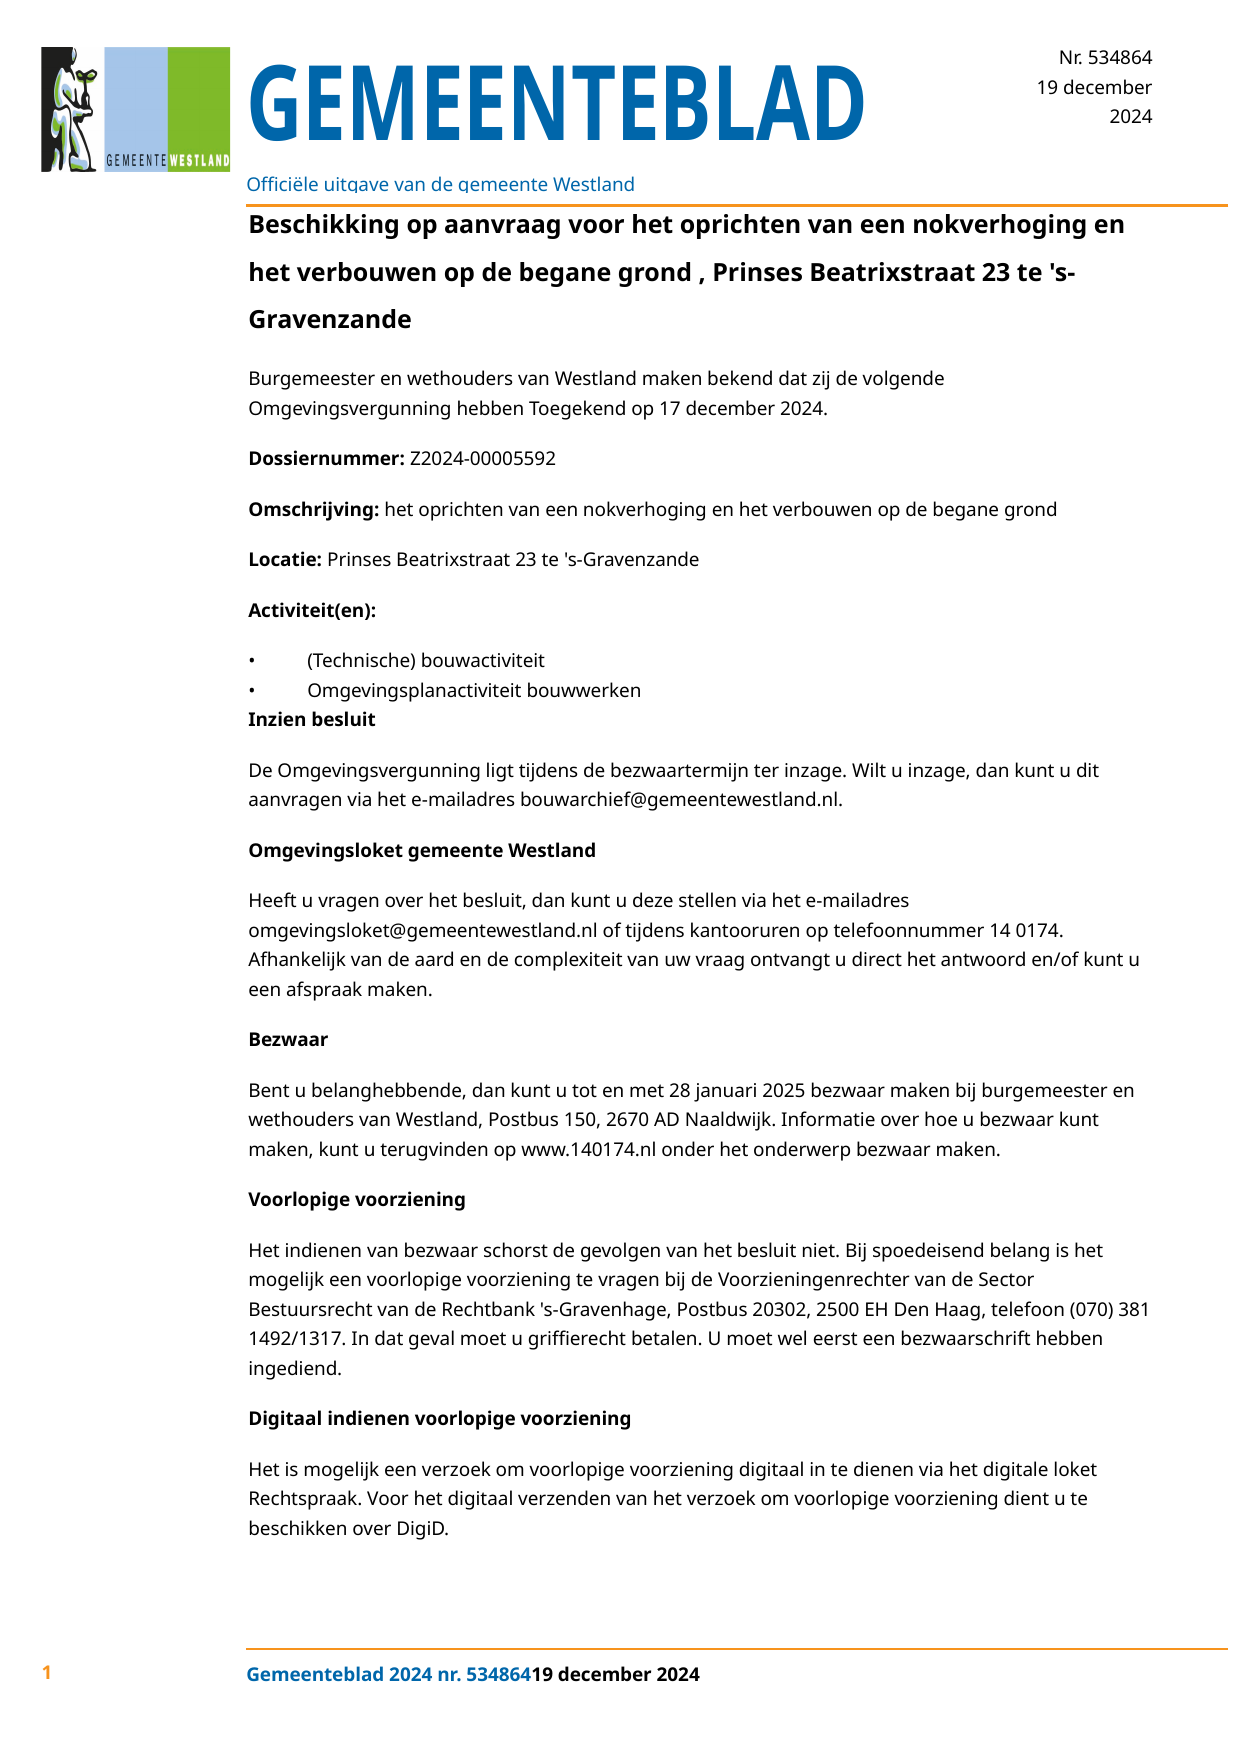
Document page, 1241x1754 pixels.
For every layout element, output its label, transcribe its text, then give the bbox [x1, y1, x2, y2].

text Beschikking op aanvraag voor het oprichten van een nokverhoging en het verbouwen op de begane grond , Prinses Beatrixstraat 23 te 's-Gravenzande [248, 207, 1152, 336]
list Omgevingsplanactiviteit bouwwerken [248, 677, 1152, 702]
text Bezwaar [248, 1026, 1152, 1052]
text Heeft u vragen over het besluit, dan kunt u deze stellen via het e-mailadres omgevingsloket@gemeentewestland.nl of tijdens kantooruren op telefoonnummer 14 0174. Afhankelijk van de aard en de complexiteit van uw vraag ontvangt u direct het antwoord en/of kunt u een afspraak maken. [248, 887, 1152, 1002]
text Bent u belanghebbende, dan kunt u tot en met 28 januari 2025 bezwaar maken bij burgemeester en wethouders van Westland, Postbus 150, 2670 AD Naaldwijk. Informatie over hoe u bezwaar kunt maken, kunt u terugvinden op www.140174.nl onder het onderwerp bezwaar maken. [248, 1077, 1152, 1162]
text Digitaal indienen voorlopige voorziening [248, 1406, 1152, 1431]
text Voorlopige voorziening [248, 1186, 1152, 1212]
text Dossiernummer: Z2024-00005592 [248, 446, 1152, 471]
text Activiteit(en): [248, 597, 1152, 622]
text Het is mogelijk een verzoek om voorlopige voorziening digitaal in te dienen via het digitale loket Rechtspraak. Voor het digitaal verzenden van het verzoek om voorlopige voorziening dient u te beschikken over DigiD. [248, 1456, 1152, 1541]
list (Technische) bouwactiviteit [248, 647, 1152, 673]
text Omschrijving: het oprichten van een nokverhoging en het verbouwen op de begane grond [248, 496, 1152, 522]
picture [41, 47, 231, 172]
text Inzien besluit [248, 706, 1152, 732]
text Burgemeester en wethouders van Westland maken bekend dat zij de volgende Omgevingsvergunning hebben Toegekend op 17 december 2024. [248, 366, 1152, 421]
text De Omgevingsvergunning ligt tijdens de bezwaartermijn ter inzage. Wilt u inzage, dan kunt u dit aanvragen via het e-mailadres bouwarchief@gemeentewestland.nl. [248, 757, 1152, 812]
text Het indienen van bezwaar schorst de gevolgen van het besluit niet. Bij spoedeisend belang is het mogelijk een voorlopige voorziening te vragen bij de Voorzieningenrechter van de Sector Bestuursrecht van de Rechtbank 's-Gravenhage, Postbus 20302, 2500 EH Den Haag, telefoon (070) 381 1492/1317. In dat geval moet u griffierecht betalen. U moet wel eerst een bezwaarschrift hebben ingediend. [248, 1237, 1152, 1381]
text Locatie: Prinses Beatrixstraat 23 te 's-Gravenzande [248, 546, 1152, 572]
text Omgevingsloket gemeente Westland [248, 837, 1152, 862]
